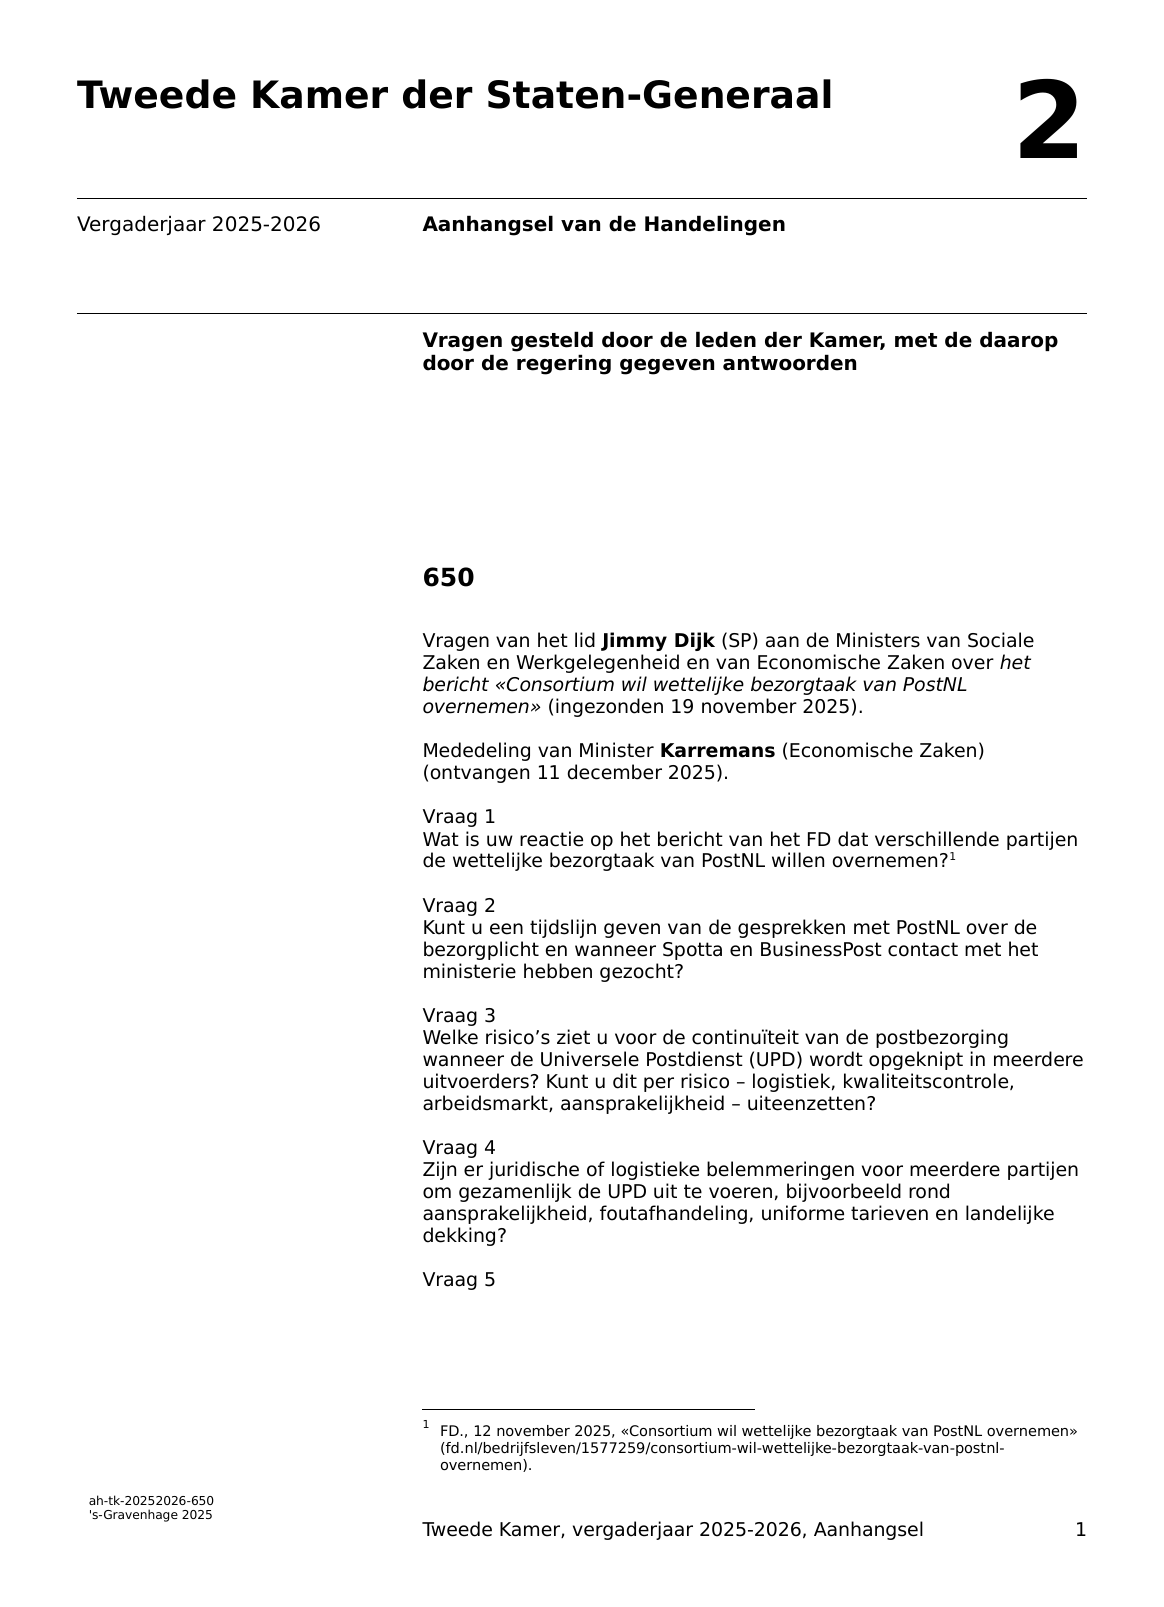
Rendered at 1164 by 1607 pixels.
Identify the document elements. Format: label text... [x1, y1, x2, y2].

text ah-tk-20252026-650 [88, 1494, 323, 1508]
text Zijn er juridische of logistieke belemmeringen voor meerdere partijen om gezamenlijk de UPD uit te voeren, bijvoorbeeld rond aansprakelijkheid, foutafhandeling, uniforme tarieven en landelijke dekking? [422, 1159, 1087, 1247]
text FD., 12 november 2025, «Consortium wil wettelijke bezorgtaak van PostNL overnemen» (fd.nl/bedrijfsleven/1577259/consortium-wil-wettelijke-bezorgtaak-van-postnl-overnemen). [422, 1418, 1087, 1474]
table_header 2 [886, 59, 1087, 198]
text 's-Gravenhage 2025 [88, 1508, 323, 1522]
text Vragen van het lid Jimmy Dijk (SP) aan de Ministers van Sociale Zaken en Werkgelegenheid en van Economische Zaken over het bericht «Consortium wil wettelijke bezorgtaak van PostNL overnemen» (ingezonden 19 november 2025). [422, 630, 1087, 718]
text Vraag 1 [422, 806, 1087, 828]
text Vraag 3 [422, 1005, 1087, 1027]
text Welke risico’s ziet u voor de continuïteit van de postbezorging wanneer de Universele Postdienst (UPD) wordt opgeknipt in meerdere uitvoerders? Kunt u dit per risico – logistiek, kwaliteitscontrole, arbeidsmarkt, aansprakelijkheid – uiteenzetten? [422, 1027, 1087, 1114]
text Vraag 2 [422, 894, 1087, 917]
table_cell Vergaderjaar 2025-2026 [77, 199, 422, 313]
text Vraag 4 [422, 1137, 1087, 1159]
text Mededeling van Minister Karremans (Economische Zaken) (ontvangen 11 december 2025). [422, 740, 1087, 784]
table_cell [77, 314, 422, 375]
text Vraag 5 [422, 1269, 1087, 1291]
table_cell Vragen gesteld door de leden der Kamer, met de daarop door de regering gegeven antwoorden [422, 314, 1087, 375]
text 650 [422, 563, 1087, 592]
table_header Tweede Kamer der Staten-Generaal [77, 59, 886, 198]
text Wat is uw reactie op het bericht van het FD dat verschillende partijen de wettelijke bezorgtaak van PostNL willen overnemen? [422, 828, 1087, 872]
text Kunt u een tijdslijn geven van de gesprekken met PostNL over de bezorgplicht en wanneer Spotta en BusinessPost contact met het ministerie hebben gezocht? [422, 917, 1087, 982]
table_cell Aanhangsel van de Handelingen [422, 199, 1087, 313]
